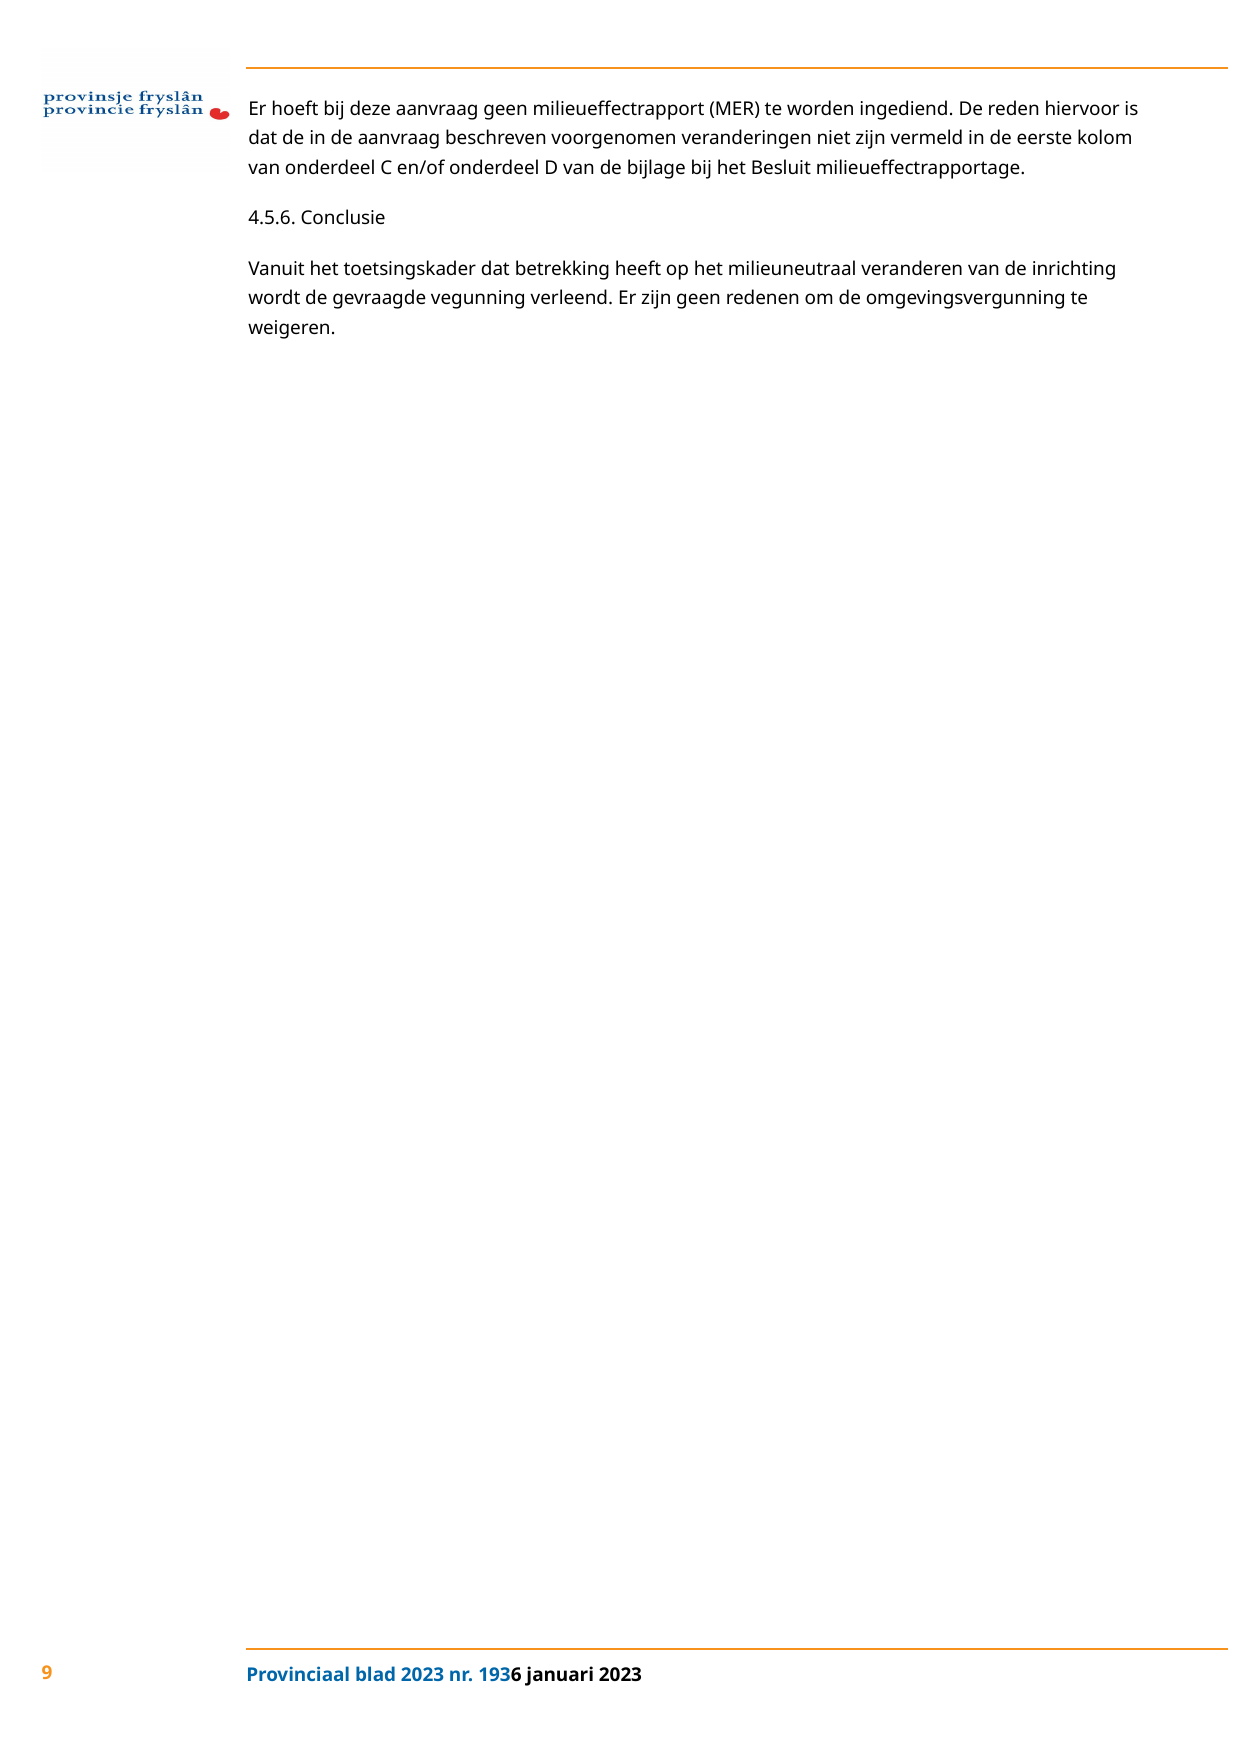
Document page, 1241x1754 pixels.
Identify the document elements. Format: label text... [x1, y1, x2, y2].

picture [41, 47, 231, 172]
text Er hoeft bij deze aanvraag geen milieueffectrapport (MER) te worden ingediend. De reden hiervoor is dat de in de aanvraag beschreven voorgenomen veranderingen niet zijn vermeld in de eerste kolom van onderdeel C en/of onderdeel D van de bijlage bij het Besluit milieueffectrapportage. [248, 95, 1152, 180]
text Vanuit het toetsingskader dat betrekking heeft op het milieuneutraal veranderen van de inrichting wordt de gevraagde vegunning verleend. Er zijn geen redenen om de omgevingsvergunning te weigeren. [248, 255, 1152, 340]
text 4.5.6. Conclusie [248, 204, 1152, 230]
